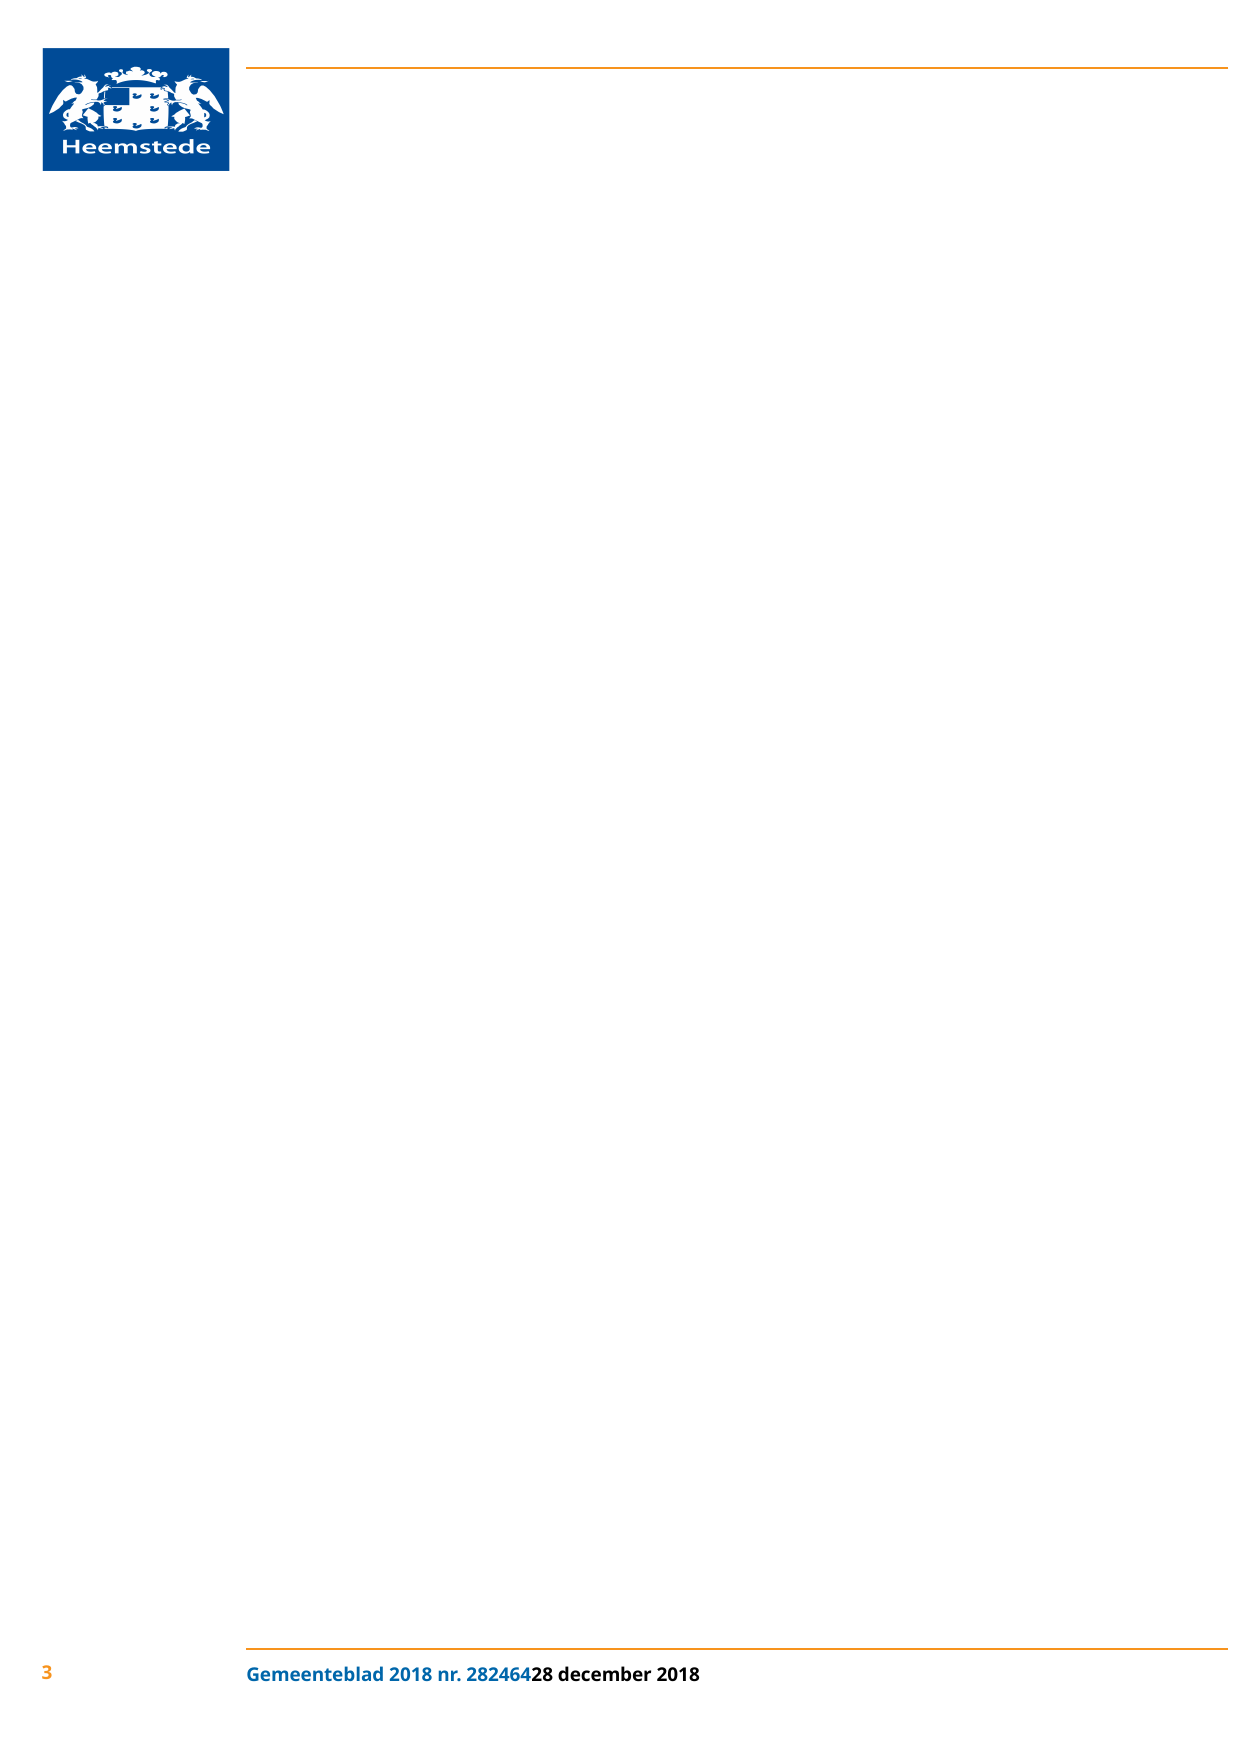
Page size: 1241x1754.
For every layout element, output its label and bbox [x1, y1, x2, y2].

picture [41, 47, 231, 172]
